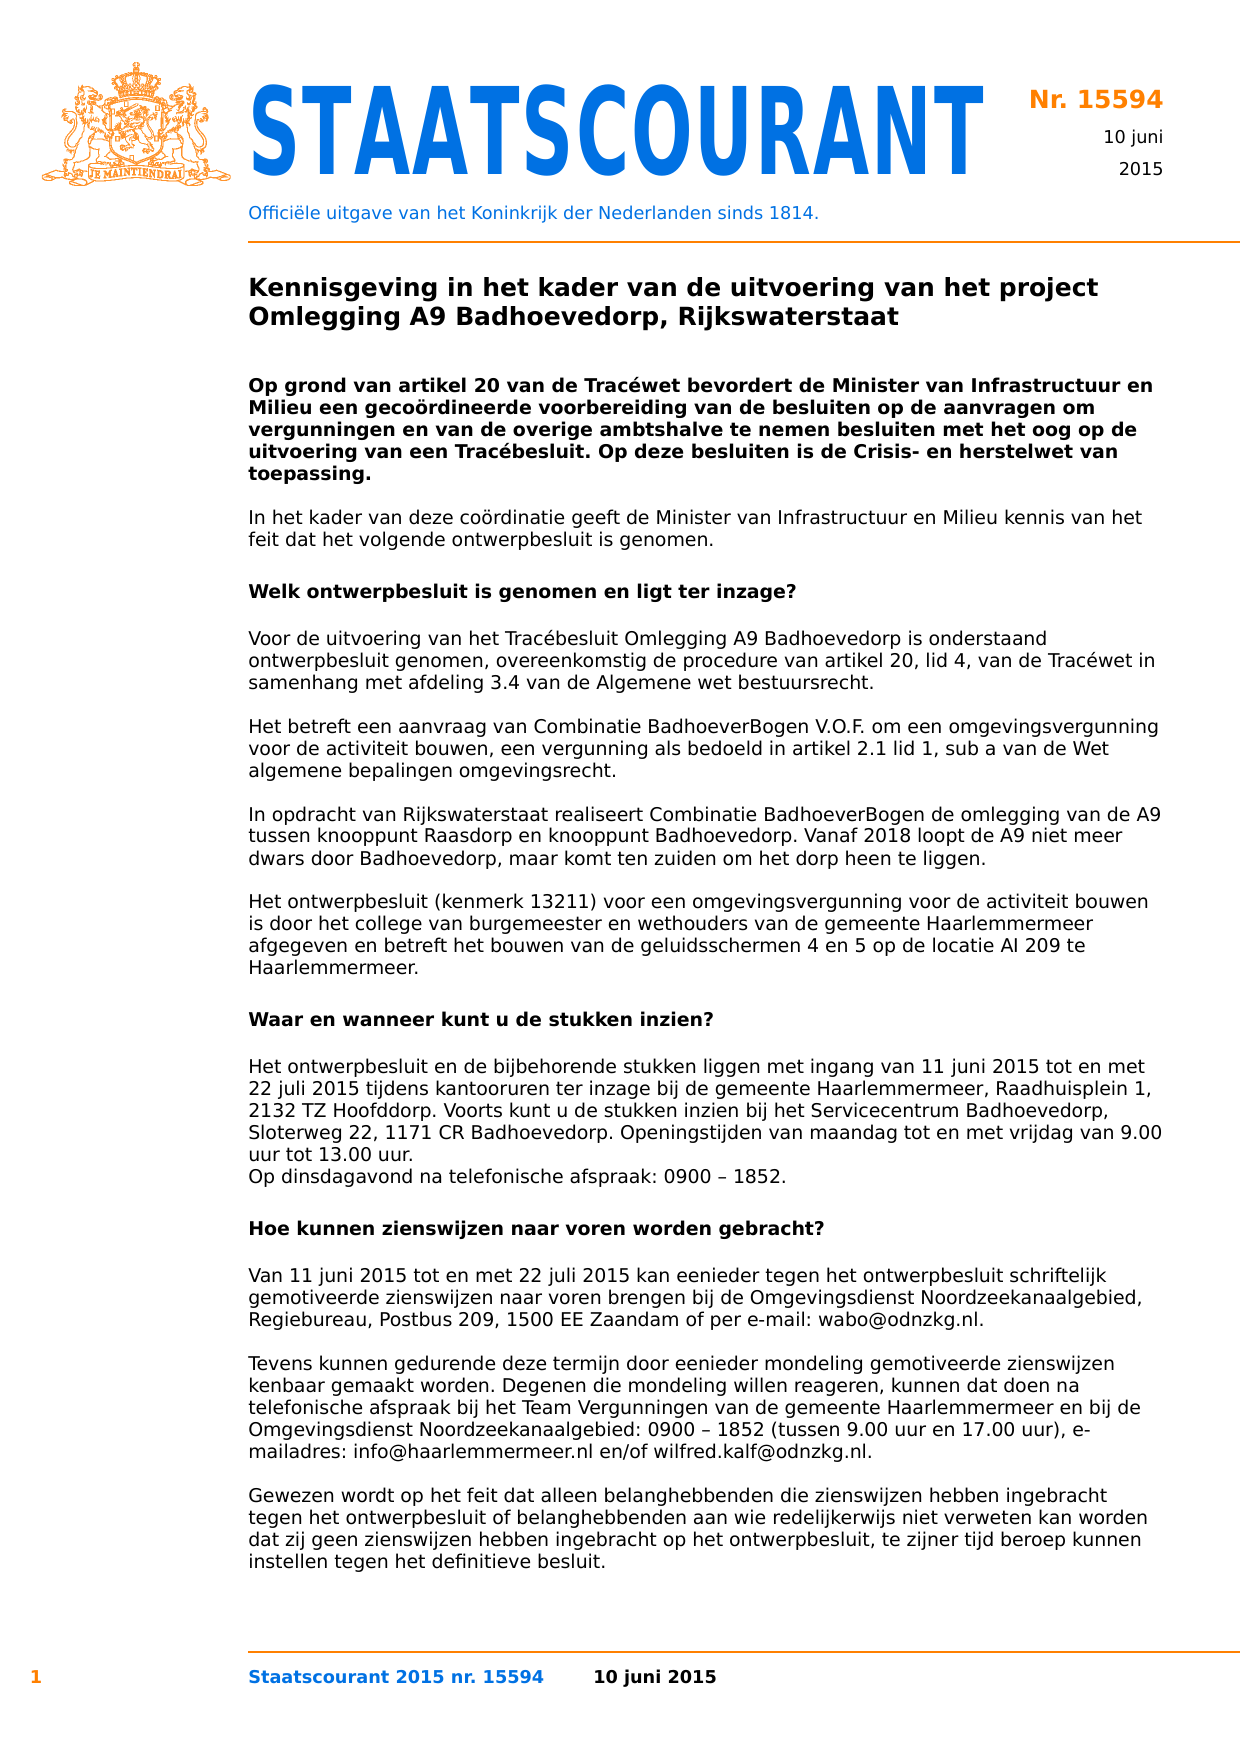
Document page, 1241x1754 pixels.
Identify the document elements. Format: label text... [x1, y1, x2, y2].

text Voor de uitvoering van het Tracébesluit Omlegging A9 Badhoevedorp is onderstaand ontwerpbesluit genomen, overeenkomstig de procedure van artikel 20, lid 4, van de Tracéwet in samenhang met afdeling 3.4 van de Algemene wet bestuursrecht. [248, 628, 1163, 694]
text Op grond van artikel 20 van de Tracéwet bevordert de Minister van Infrastructuur en Milieu een gecoördineerde voorbereiding van de besluiten op de aanvragen om vergunningen en van de overige ambtshalve te nemen besluiten met het oog op de uitvoering van een Tracébesluit. Op deze besluiten is de Crisis- en herstelwet van toepassing. [248, 375, 1163, 485]
text Van 11 juni 2015 tot en met 22 juli 2015 kan eenieder tegen het ontwerpbesluit schriftelijk gemotiveerde zienswijzen naar voren brengen bij de Omgevingsdienst Noordzeekanaalgebied, Regiebureau, Postbus 209, 1500 EE Zaandam of per e-mail: wabo@odnzkg.nl. [248, 1265, 1163, 1331]
table_cell 2015 [998, 153, 1240, 203]
subtitle Hoe kunnen zienswijzen naar voren worden gebracht? [248, 1218, 1163, 1240]
text Op dinsdagavond na telefonische afspraak: 0900 – 1852. [248, 1166, 1163, 1188]
subtitle Waar en wanneer kunt u de stukken inzien? [248, 1009, 1163, 1031]
picture [41, 62, 231, 186]
subtitle Welk ontwerpbesluit is genomen en ligt ter inzage? [248, 581, 1163, 603]
text Gewezen wordt op het feit dat alleen belanghebbenden die zienswijzen hebben ingebracht tegen het ontwerpbesluit of belanghebbenden aan wie redelijkerwijs niet verweten kan worden dat zij geen zienswijzen hebben ingebracht op het ontwerpbesluit, te zijner tijd beroep kunnen instellen tegen het definitieve besluit. [248, 1484, 1163, 1572]
text Het ontwerpbesluit (kenmerk 13211) voor een omgevingsvergunning voor de activiteit bouwen is door het college van burgemeester en wethouders van de gemeente Haarlemmermeer afgegeven en betreft het bouwen van de geluidsschermen 4 en 5 op de locatie AI 209 te Haarlemmermeer. [248, 891, 1163, 979]
table_cell 10 juni [998, 121, 1240, 153]
subtitle Kennisgeving in het kader van de uitvoering van het project Omlegging A9 Badhoevedorp, Rijkswaterstaat [248, 273, 1163, 331]
table_cell Officiële uitgave van het Koninkrijk der Nederlanden sinds 1814. [248, 203, 1240, 241]
text Het betreft een aanvraag van Combinatie BadhoeverBogen V.O.F. om een omgevingsvergunning voor de activiteit bouwen, een vergunning als bedoeld in artikel 2.1 lid 1, sub a van de Wet algemene bepalingen omgevingsrecht. [248, 716, 1163, 782]
text In het kader van deze coördinatie geeft de Minister van Infrastructuur en Milieu kennis van het feit dat het volgende ontwerpbesluit is genomen. [248, 507, 1163, 551]
table_header Nr. 15594 [998, 62, 1240, 121]
table_header [25, 62, 248, 241]
text Tevens kunnen gedurende deze termijn door eenieder mondeling gemotiveerde zienswijzen kenbaar gemaakt worden. Degenen die mondeling willen reageren, kunnen dat doen na telefonische afspraak bij het Team Vergunningen van de gemeente Haarlemmermeer en bij de Omgevingsdienst Noordzeekanaalgebied: 0900 – 1852 (tussen 9.00 uur en 17.00 uur), e-mailadres: info@haarlemmermeer.nl en/of wilfred.kalf@odnzkg.nl. [248, 1353, 1163, 1463]
text In opdracht van Rijkswaterstaat realiseert Combinatie BadhoeverBogen de omlegging van de A9 tussen knooppunt Raasdorp en knooppunt Badhoevedorp. Vanaf 2018 loopt de A9 niet meer dwars door Badhoevedorp, maar komt ten zuiden om het dorp heen te liggen. [248, 803, 1163, 869]
text Het ontwerpbesluit en de bijbehorende stukken liggen met ingang van 11 juni 2015 tot en met 22 juli 2015 tijdens kantooruren ter inzage bij de gemeente Haarlemmermeer, Raadhuisplein 1, 2132 TZ Hoofddorp. Voorts kunt u de stukken inzien bij het Servicecentrum Badhoevedorp, Sloterweg 22, 1171 CR Badhoevedorp. Openingstijden van maandag tot en met vrijdag van 9.00 uur tot 13.00 uur. [248, 1056, 1163, 1166]
table_header STAATSCOURANT [248, 62, 998, 203]
